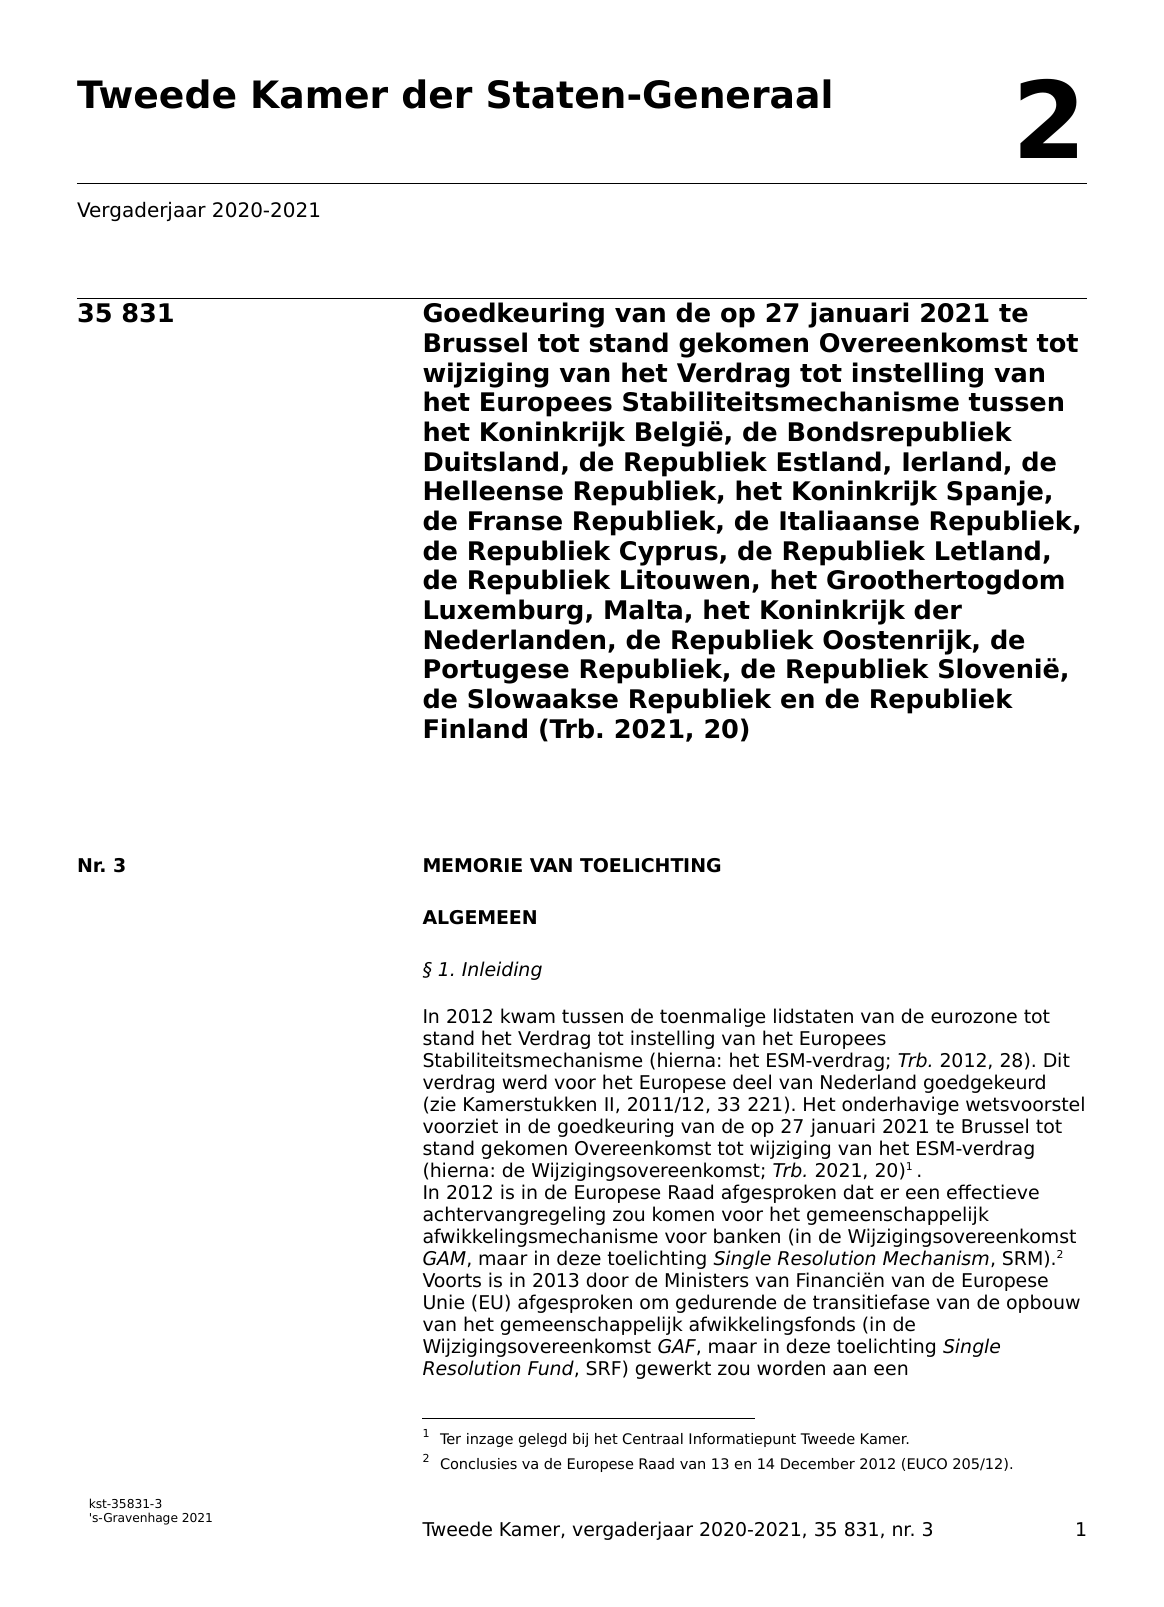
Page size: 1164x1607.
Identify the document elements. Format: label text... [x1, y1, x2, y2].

text In 2012 is in de Europese Raad afgesproken dat er een effectieve achtervangregeling zou komen voor het gemeenschappelijk afwikkelingsmechanisme voor banken (in de Wijzigingsovereenkomst GAM, maar in deze toelichting Single Resolution Mechanism, SRM). Voorts is in 2013 door de Ministers van Financiën van de Europese Unie (EU) afgesproken om gedurende de transitiefase van de opbouw van het gemeenschappelijk afwikkelingsfonds (in de Wijzigingsovereenkomst GAF, maar in deze toelichting Single Resolution Fund, SRF) gewerkt zou worden aan een [422, 1182, 1087, 1380]
text Ter inzage gelegd bij het Centraal Informatiepunt Tweede Kamer. [422, 1427, 1087, 1449]
text Conclusies va de Europese Raad van 13 en 14 December 2012 (EUCO 205/12). [422, 1452, 1087, 1474]
text In 2012 kwam tussen de toenmalige lidstaten van de eurozone tot stand het Verdrag tot instelling van het Europees Stabiliteitsmechanisme (hierna: het ESM-verdrag; Trb. 2012, 28). Dit verdrag werd voor het Europese deel van Nederland goedgekeurd (zie Kamerstukken II, 2011/12, 33 221). Het onderhavige wetsvoorstel voorziet in de goedkeuring van de op 27 januari 2021 te Brussel tot stand gekomen Overeenkomst tot wijziging van het ESM-verdrag (hierna: de Wijzigingsovereenkomst; Trb. 2021, 20). [422, 1006, 1087, 1182]
text kst-35831-3 [88, 1497, 323, 1511]
text 's-Gravenhage 2021 [88, 1511, 323, 1525]
subtitle § 1. Inleiding [422, 959, 1087, 981]
table_header Tweede Kamer der Staten-Generaal [77, 59, 886, 183]
table_cell Vergaderjaar 2020-2021 [77, 184, 1087, 298]
subtitle ALGEMEEN [422, 907, 1087, 929]
subtitle Nr. 3 MEMORIE VAN TOELICHTING [77, 855, 1087, 877]
subtitle 35 831 Goedkeuring van de op 27 januari 2021 te Brussel tot stand gekomen Overeenkomst tot wijziging van het Verdrag tot instelling van het Europees Stabiliteitsmechanisme tussen het Koninkrijk België, de Bondsrepubliek Duitsland, de Republiek Estland, Ierland, de Helleense Republiek, het Koninkrijk Spanje, de Franse Republiek, de Italiaanse Republiek, de Republiek Cyprus, de Republiek Letland, de Republiek Litouwen, het Groothertogdom Luxemburg, Malta, het Koninkrijk der Nederlanden, de Republiek Oostenrijk, de Portugese Republiek, de Republiek Slovenië, de Slowaakse Republiek en de Republiek Finland (Trb. 2021, 20) [77, 299, 1087, 744]
table_header 2 [886, 59, 1087, 183]
